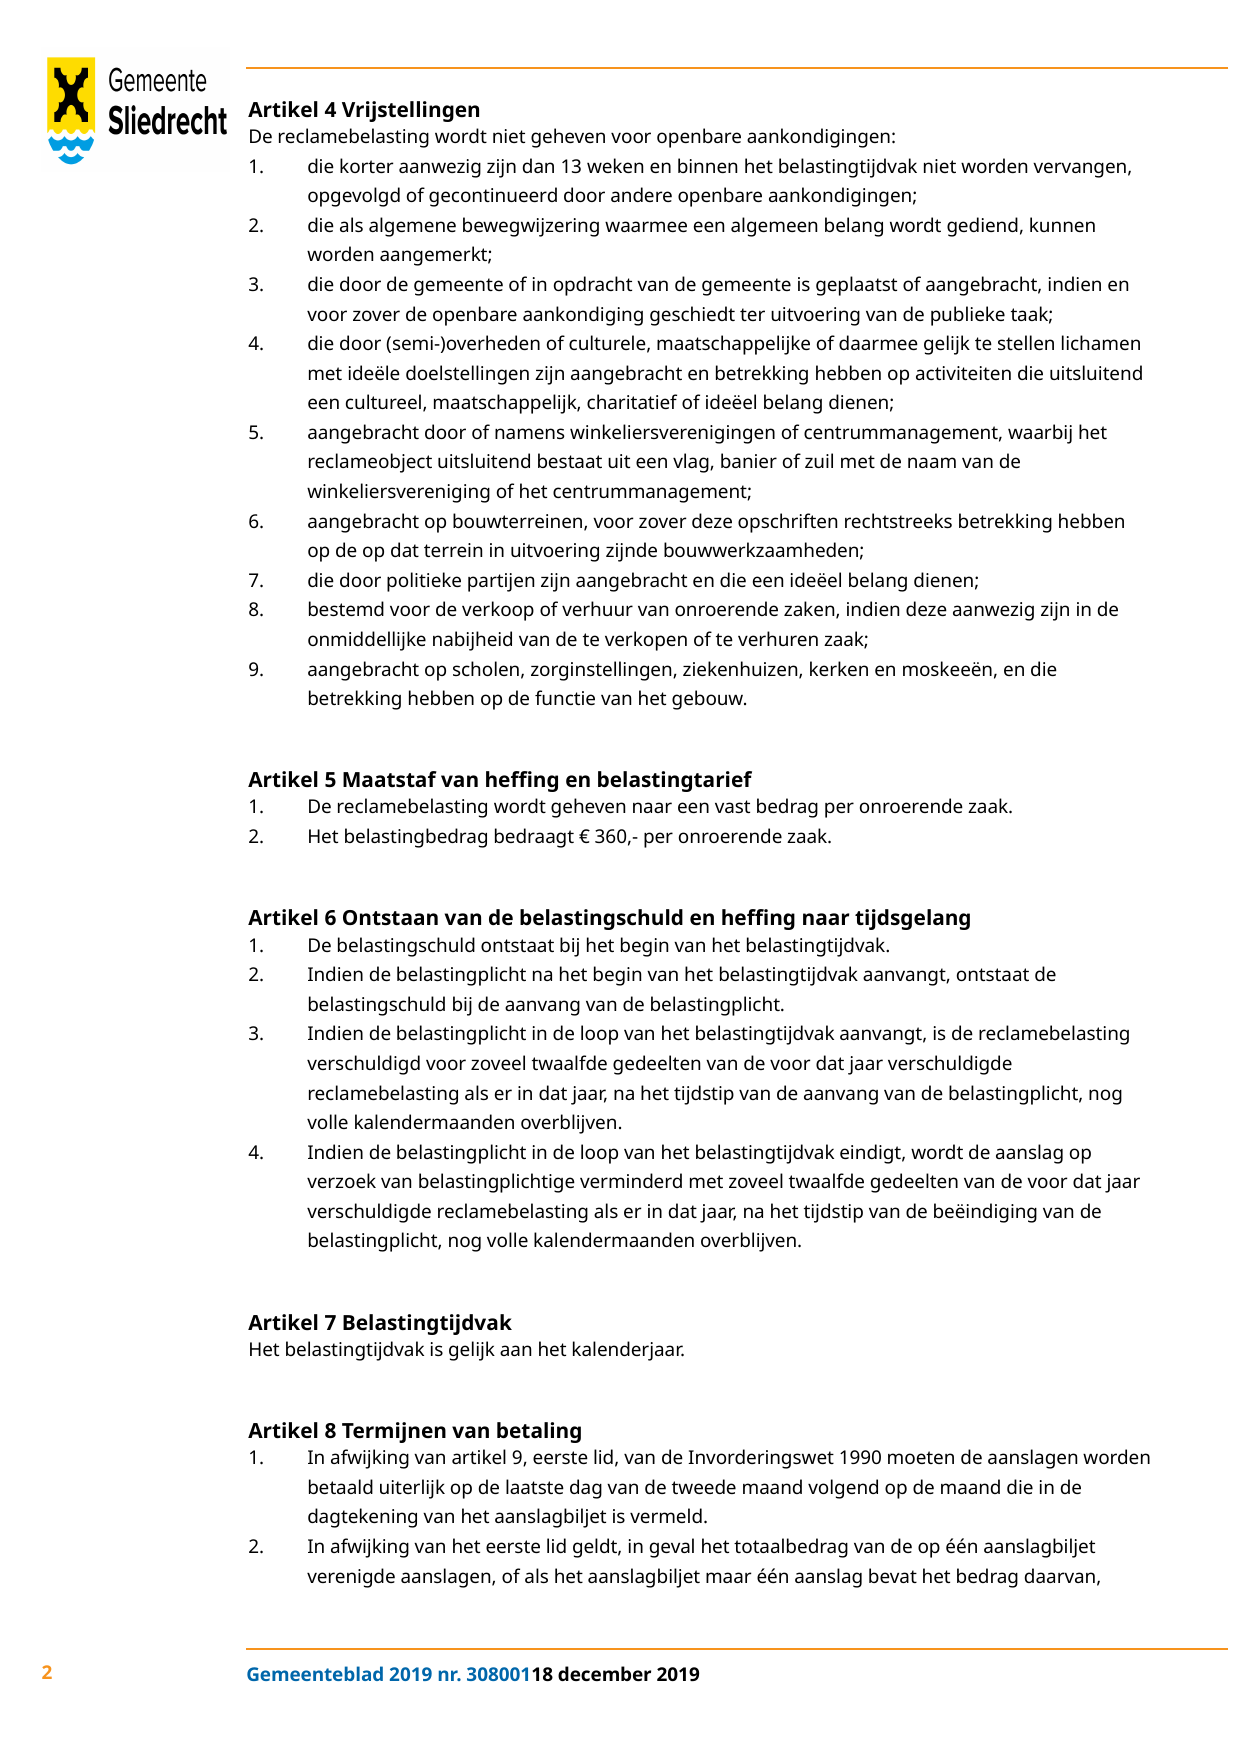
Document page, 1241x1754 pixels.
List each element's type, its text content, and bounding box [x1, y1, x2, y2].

list die als algemene bewegwijzering waarmee een algemeen belang wordt gediend, kunnen worden aangemerkt; [248, 212, 1152, 267]
list bestemd voor de verkoop of verhuur van onroerende zaken, indien deze aanwezig zijn in de onmiddellijke nabijheid van de te verkopen of te verhuren zaak; [248, 597, 1152, 652]
list Indien de belastingplicht na het begin van het belastingtijdvak aanvangt, ontstaat de belastingschuld bij de aanvang van de belastingplicht. [248, 961, 1152, 1017]
list In afwijking van het eerste lid geldt, in geval het totaalbedrag van de op één aanslagbiljet verenigde aanslagen, of als het aanslagbiljet maar één aanslag bevat het bedrag daarvan, [248, 1533, 1152, 1588]
text De reclamebelasting wordt niet geheven voor openbare aankondigingen: [248, 123, 1152, 149]
list Het belastingbedrag bedraagt € 360,- per onroerende zaak. [248, 823, 1152, 849]
text Artikel 7 Belastingtijdvak [248, 1308, 1152, 1336]
list aangebracht op scholen, zorginstellingen, ziekenhuizen, kerken en moskeeën, en die betrekking hebben op de functie van het gebouw. [248, 656, 1152, 711]
list die door (semi-)overheden of culturele, maatschappelijke of daarmee gelijk te stellen lichamen met ideële doelstellingen zijn aangebracht en betrekking hebben op activiteiten die uitsluitend een cultureel, maatschappelijk, charitatief of ideëel belang dienen; [248, 330, 1152, 415]
list In afwijking van artikel 9, eerste lid, van de Invorderingswet 1990 moeten de aanslagen worden betaald uiterlijk op de laatste dag van de tweede maand volgend op de maand die in de dagtekening van het aanslagbiljet is vermeld. [248, 1444, 1152, 1529]
text Artikel 5 Maatstaf van heffing en belastingtarief [248, 765, 1152, 794]
list die korter aanwezig zijn dan 13 weken en binnen het belastingtijdvak niet worden vervangen, opgevolgd of gecontinueerd door andere openbare aankondigingen; [248, 153, 1152, 208]
list Indien de belastingplicht in de loop van het belastingtijdvak aanvangt, is de reclamebelasting verschuldigd voor zoveel twaalfde gedeelten van de voor dat jaar verschuldigde reclamebelasting als er in dat jaar, na het tijdstip van de aanvang van de belastingplicht, nog volle kalendermaanden overblijven. [248, 1021, 1152, 1135]
list die door de gemeente of in opdracht van de gemeente is geplaatst of aangebracht, indien en voor zover de openbare aankondiging geschiedt ter uitvoering van de publieke taak; [248, 271, 1152, 326]
list De reclamebelasting wordt geheven naar een vast bedrag per onroerende zaak. [248, 794, 1152, 819]
list die door politieke partijen zijn aangebracht en die een ideëel belang dienen; [248, 567, 1152, 593]
text Het belastingtijdvak is gelijk aan het kalenderjaar. [248, 1336, 1152, 1362]
list De belastingschuld ontstaat bij het begin van het belastingtijdvak. [248, 932, 1152, 957]
list Indien de belastingplicht in de loop van het belastingtijdvak eindigt, wordt de aanslag op verzoek van belastingplichtige verminderd met zoveel twaalfde gedeelten van de voor dat jaar verschuldigde reclamebelasting als er in dat jaar, na het tijdstip van de beëindiging van de belastingplicht, nog volle kalendermaanden overblijven. [248, 1139, 1152, 1253]
text Artikel 8 Termijnen van betaling [248, 1416, 1152, 1444]
list aangebracht door of namens winkeliersverenigingen of centrummanagement, waarbij het reclameobject uitsluitend bestaat uit een vlag, banier of zuil met de naam van de winkeliersvereniging of het centrummanagement; [248, 419, 1152, 504]
list aangebracht op bouwterreinen, voor zover deze opschriften rechtstreeks betrekking hebben op de op dat terrein in uitvoering zijnde bouwwerkzaamheden; [248, 508, 1152, 563]
text Artikel 4 Vrijstellingen [248, 95, 1152, 123]
picture [41, 47, 231, 172]
text Artikel 6 Ontstaan van de belastingschuld en heffing naar tijdsgelang [248, 903, 1152, 932]
